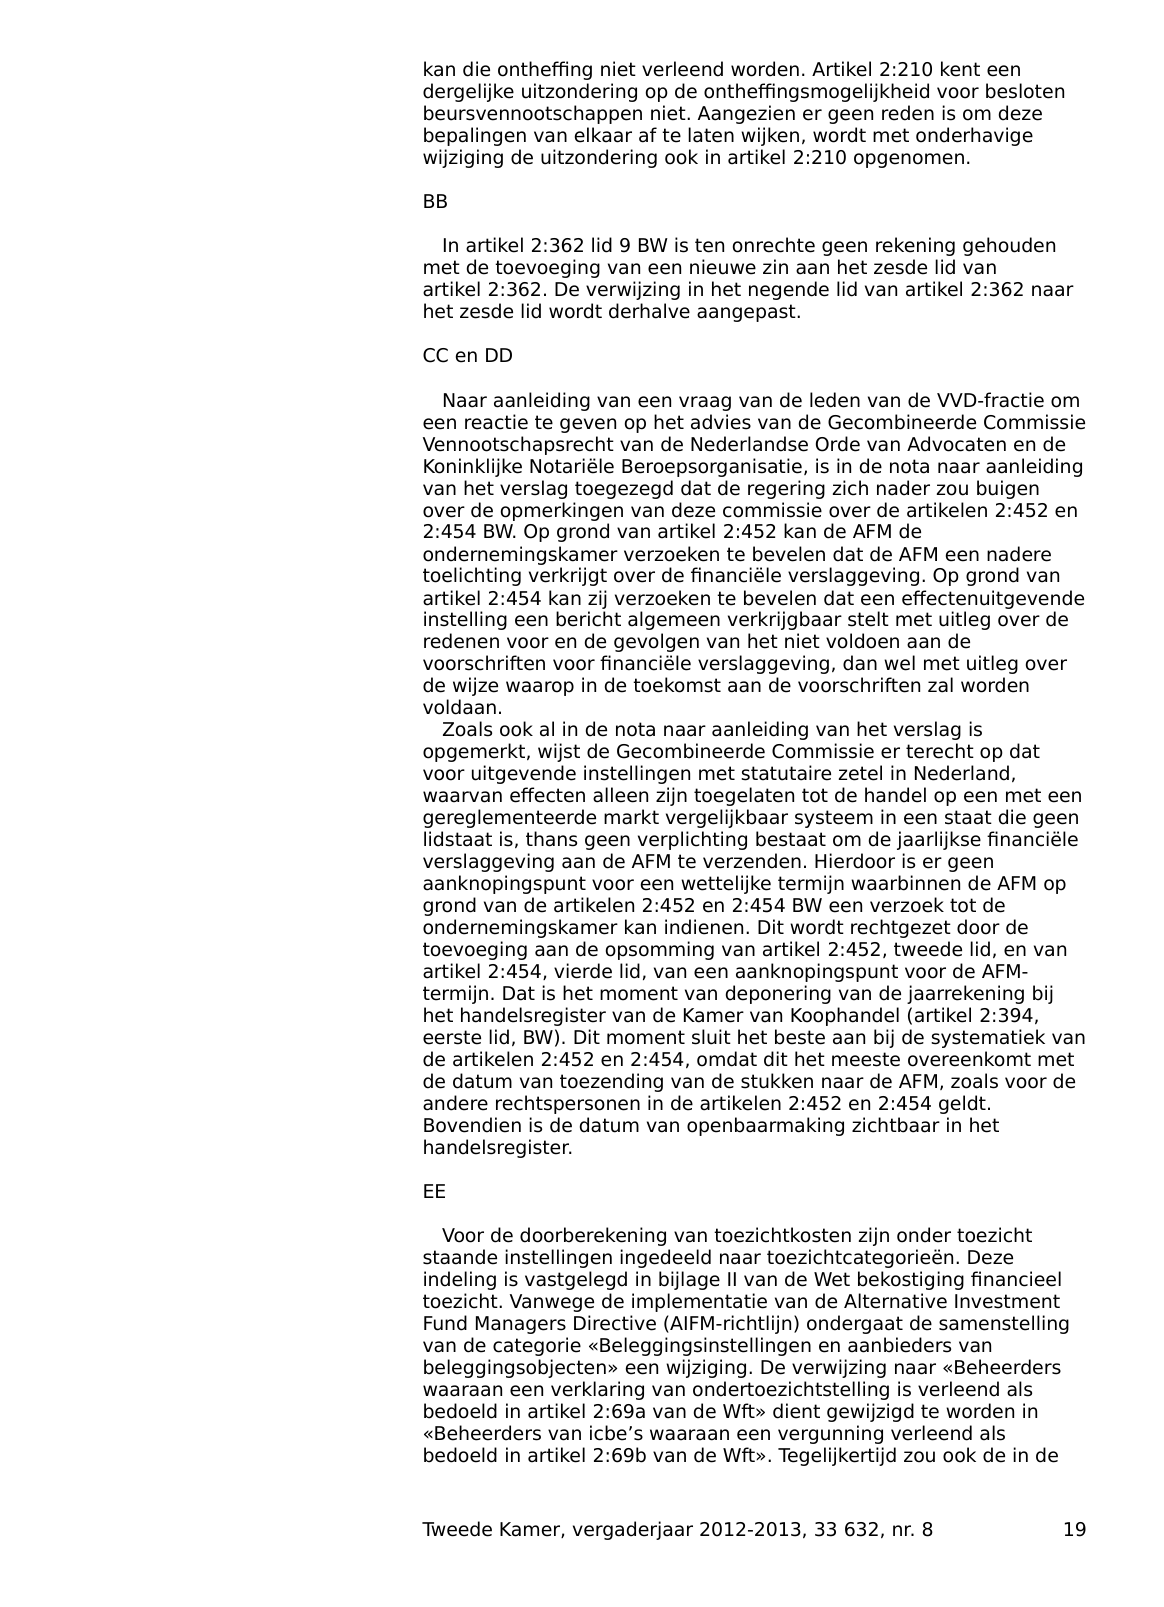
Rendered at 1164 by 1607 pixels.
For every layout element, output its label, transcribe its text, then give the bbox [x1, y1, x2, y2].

text Naar aanleiding van een vraag van de leden van de VVD-fractie om een reactie te geven op het advies van de Gecombineerde Commissie Vennootschapsrecht van de Nederlandse Orde van Advocaten en de Koninklijke Notariële Beroepsorganisatie, is in de nota naar aanleiding van het verslag toegezegd dat de regering zich nader zou buigen over de opmerkingen van deze commissie over de artikelen 2:452 en 2:454 BW. Op grond van artikel 2:452 kan de AFM de ondernemingskamer verzoeken te bevelen dat de AFM een nadere toelichting verkrijgt over de financiële verslaggeving. Op grond van artikel 2:454 kan zij verzoeken te bevelen dat een effectenuitgevende instelling een bericht algemeen verkrijgbaar stelt met uitleg over de redenen voor en de gevolgen van het niet voldoen aan de voorschriften voor financiële verslaggeving, dan wel met uitleg over de wijze waarop in de toekomst aan de voorschriften zal worden voldaan. [422, 389, 1087, 719]
text In artikel 2:362 lid 9 BW is ten onrechte geen rekening gehouden met de toevoeging van een nieuwe zin aan het zesde lid van artikel 2:362. De verwijzing in het negende lid van artikel 2:362 naar het zesde lid wordt derhalve aangepast. [422, 235, 1087, 323]
text Voor de doorberekening van toezichtkosten zijn onder toezicht staande instellingen ingedeeld naar toezichtcategorieën. Deze indeling is vastgelegd in bijlage II van de Wet bekostiging financieel toezicht. Vanwege de implementatie van de Alternative Investment Fund Managers Directive (AIFM-richtlijn) ondergaat de samenstelling van de categorie «Beleggingsinstellingen en aanbieders van beleggingsobjecten» een wijziging. De verwijzing naar «Beheerders waaraan een verklaring van ondertoezichtstelling is verleend als bedoeld in artikel 2:69a van de Wft» dient gewijzigd te worden in «Beheerders van icbe’s waaraan een vergunning verleend als bedoeld in artikel 2:69b van de Wft». Tegelijkertijd zou ook de in de [422, 1225, 1087, 1467]
subtitle EE [422, 1181, 1087, 1203]
subtitle CC en DD [422, 345, 1087, 367]
subtitle BB [422, 191, 1087, 213]
text Zoals ook al in de nota naar aanleiding van het verslag is opgemerkt, wijst de Gecombineerde Commissie er terecht op dat voor uitgevende instellingen met statutaire zetel in Nederland, waarvan effecten alleen zijn toegelaten tot de handel op een met een gereglementeerde markt vergelijkbaar systeem in een staat die geen lidstaat is, thans geen verplichting bestaat om de jaarlijkse financiële verslaggeving aan de AFM te verzenden. Hierdoor is er geen aanknopingspunt voor een wettelijke termijn waarbinnen de AFM op grond van de artikelen 2:452 en 2:454 BW een verzoek tot de ondernemingskamer kan indienen. Dit wordt rechtgezet door de toevoeging aan de opsomming van artikel 2:452, tweede lid, en van artikel 2:454, vierde lid, van een aanknopingspunt voor de AFM-termijn. Dat is het moment van deponering van de jaarrekening bij het handelsregister van de Kamer van Koophandel (artikel 2:394, eerste lid, BW). Dit moment sluit het beste aan bij de systematiek van de artikelen 2:452 en 2:454, omdat dit het meeste overeenkomt met de datum van toezending van de stukken naar de AFM, zoals voor de andere rechtspersonen in de artikelen 2:452 en 2:454 geldt. Bovendien is de datum van openbaarmaking zichtbaar in het handelsregister. [422, 719, 1087, 1159]
text kan die ontheffing niet verleend worden. Artikel 2:210 kent een dergelijke uitzondering op de ontheffingsmogelijkheid voor besloten beursvennootschappen niet. Aangezien er geen reden is om deze bepalingen van elkaar af te laten wijken, wordt met onderhavige wijziging de uitzondering ook in artikel 2:210 opgenomen. [422, 59, 1087, 169]
